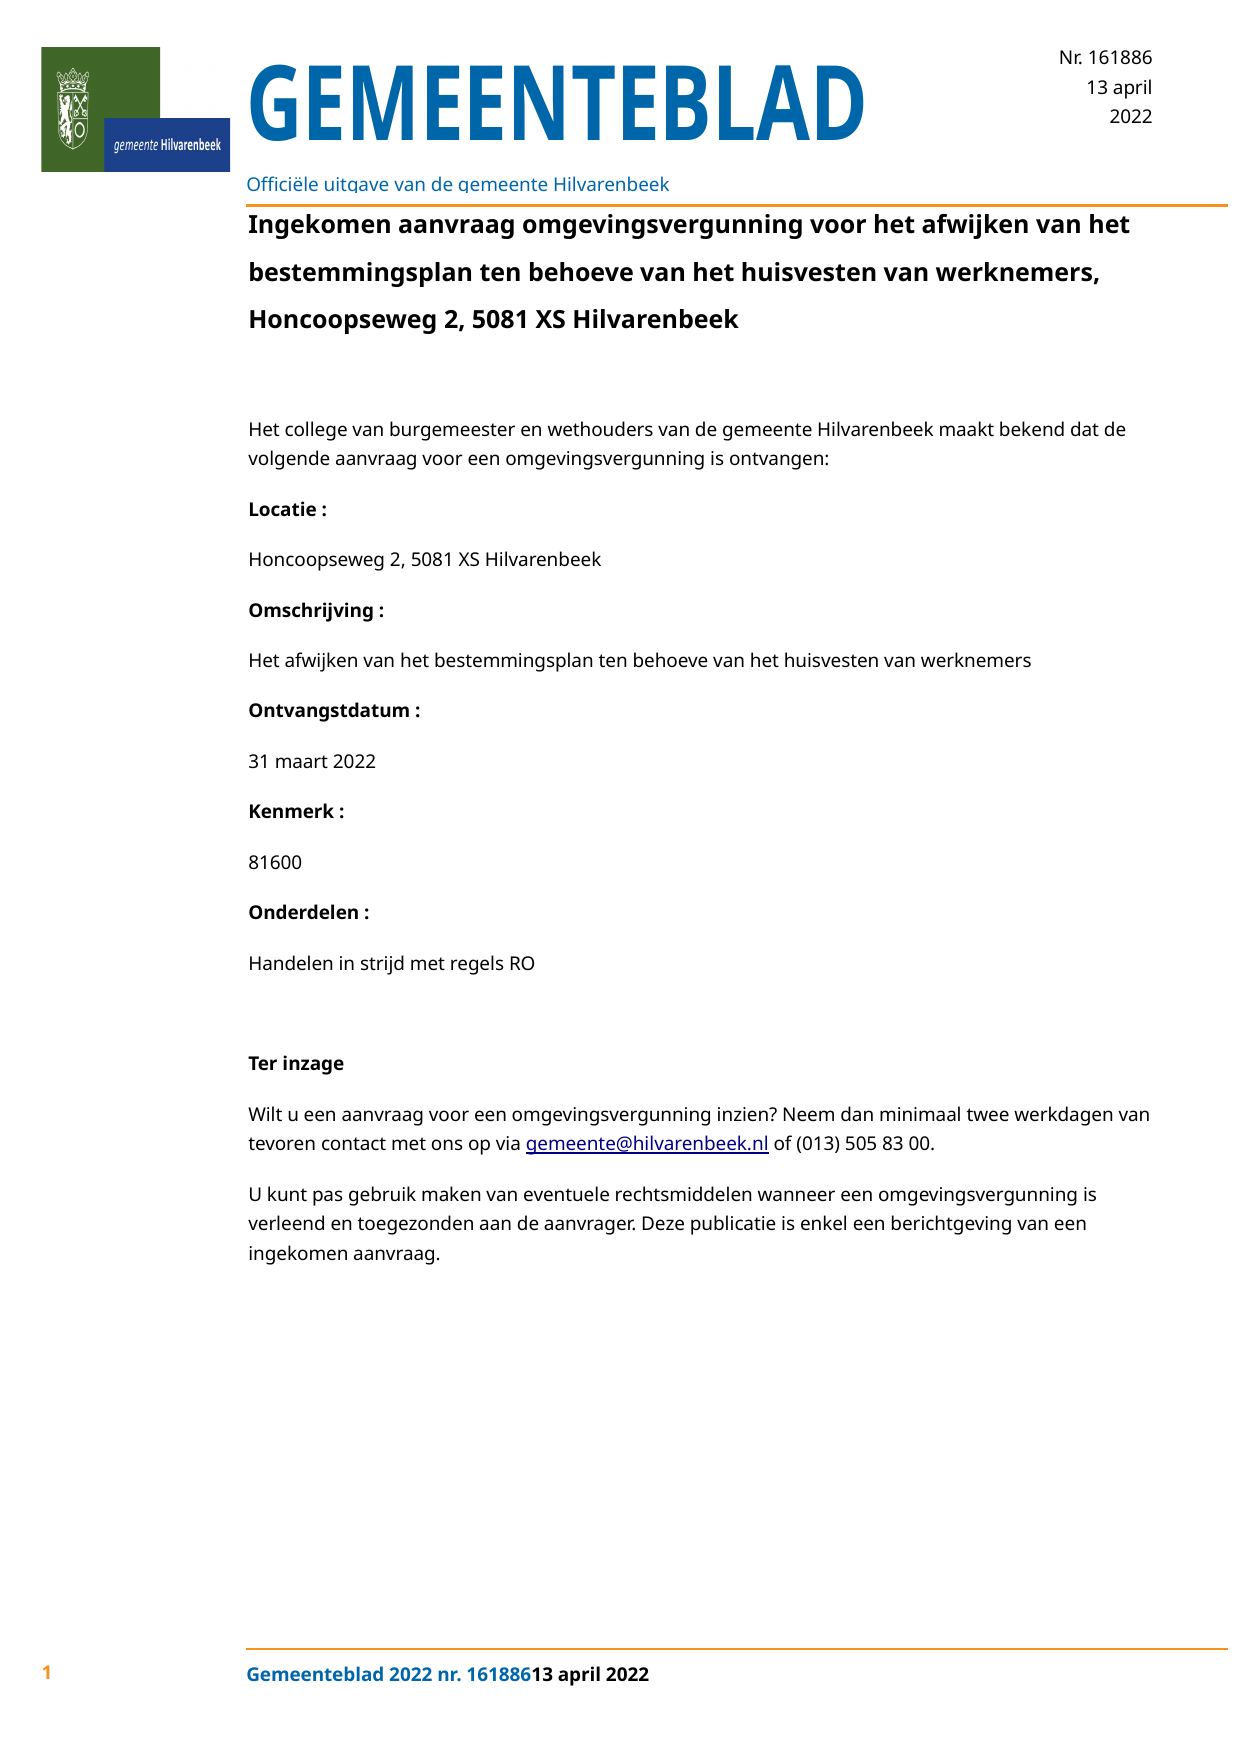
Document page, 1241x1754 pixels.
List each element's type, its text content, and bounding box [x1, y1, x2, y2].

text Het college van burgemeester en wethouders van de gemeente Hilvarenbeek maakt bekend dat de volgende aanvraag voor een omgevingsvergunning is ontvangen: [248, 416, 1152, 471]
text 81600 [248, 849, 1152, 874]
text Ontvangstdatum : [248, 698, 1152, 723]
text U kunt pas gebruik maken van eventuele rechtsmiddelen wanneer een omgevingsvergunning is verleend en toegezonden aan de aanvrager. Deze publicatie is enkel een berichtgeving van een ingekomen aanvraag. [248, 1181, 1152, 1266]
text Honcoopseweg 2, 5081 XS Hilvarenbeek [248, 546, 1152, 572]
text Locatie : [248, 496, 1152, 522]
text 31 maart 2022 [248, 748, 1152, 774]
text Omschrijving : [248, 597, 1152, 622]
text Kenmerk : [248, 798, 1152, 824]
text Ter inzage [248, 1051, 1152, 1076]
text Onderdelen : [248, 899, 1152, 925]
text Wilt u een aanvraag voor een omgevingsvergunning inzien? Neem dan minimaal twee werkdagen van tevoren contact met ons op via gemeente@hilvarenbeek.nl of (013) 505 83 00. [248, 1101, 1152, 1156]
text Handelen in strijd met regels RO [248, 950, 1152, 975]
picture [41, 47, 231, 172]
text Ingekomen aanvraag omgevingsvergunning voor het afwijken van het bestemmingsplan ten behoeve van het huisvesten van werknemers, Honcoopseweg 2, 5081 XS Hilvarenbeek [248, 207, 1152, 336]
text Het afwijken van het bestemmingsplan ten behoeve van het huisvesten van werknemers [248, 647, 1152, 673]
